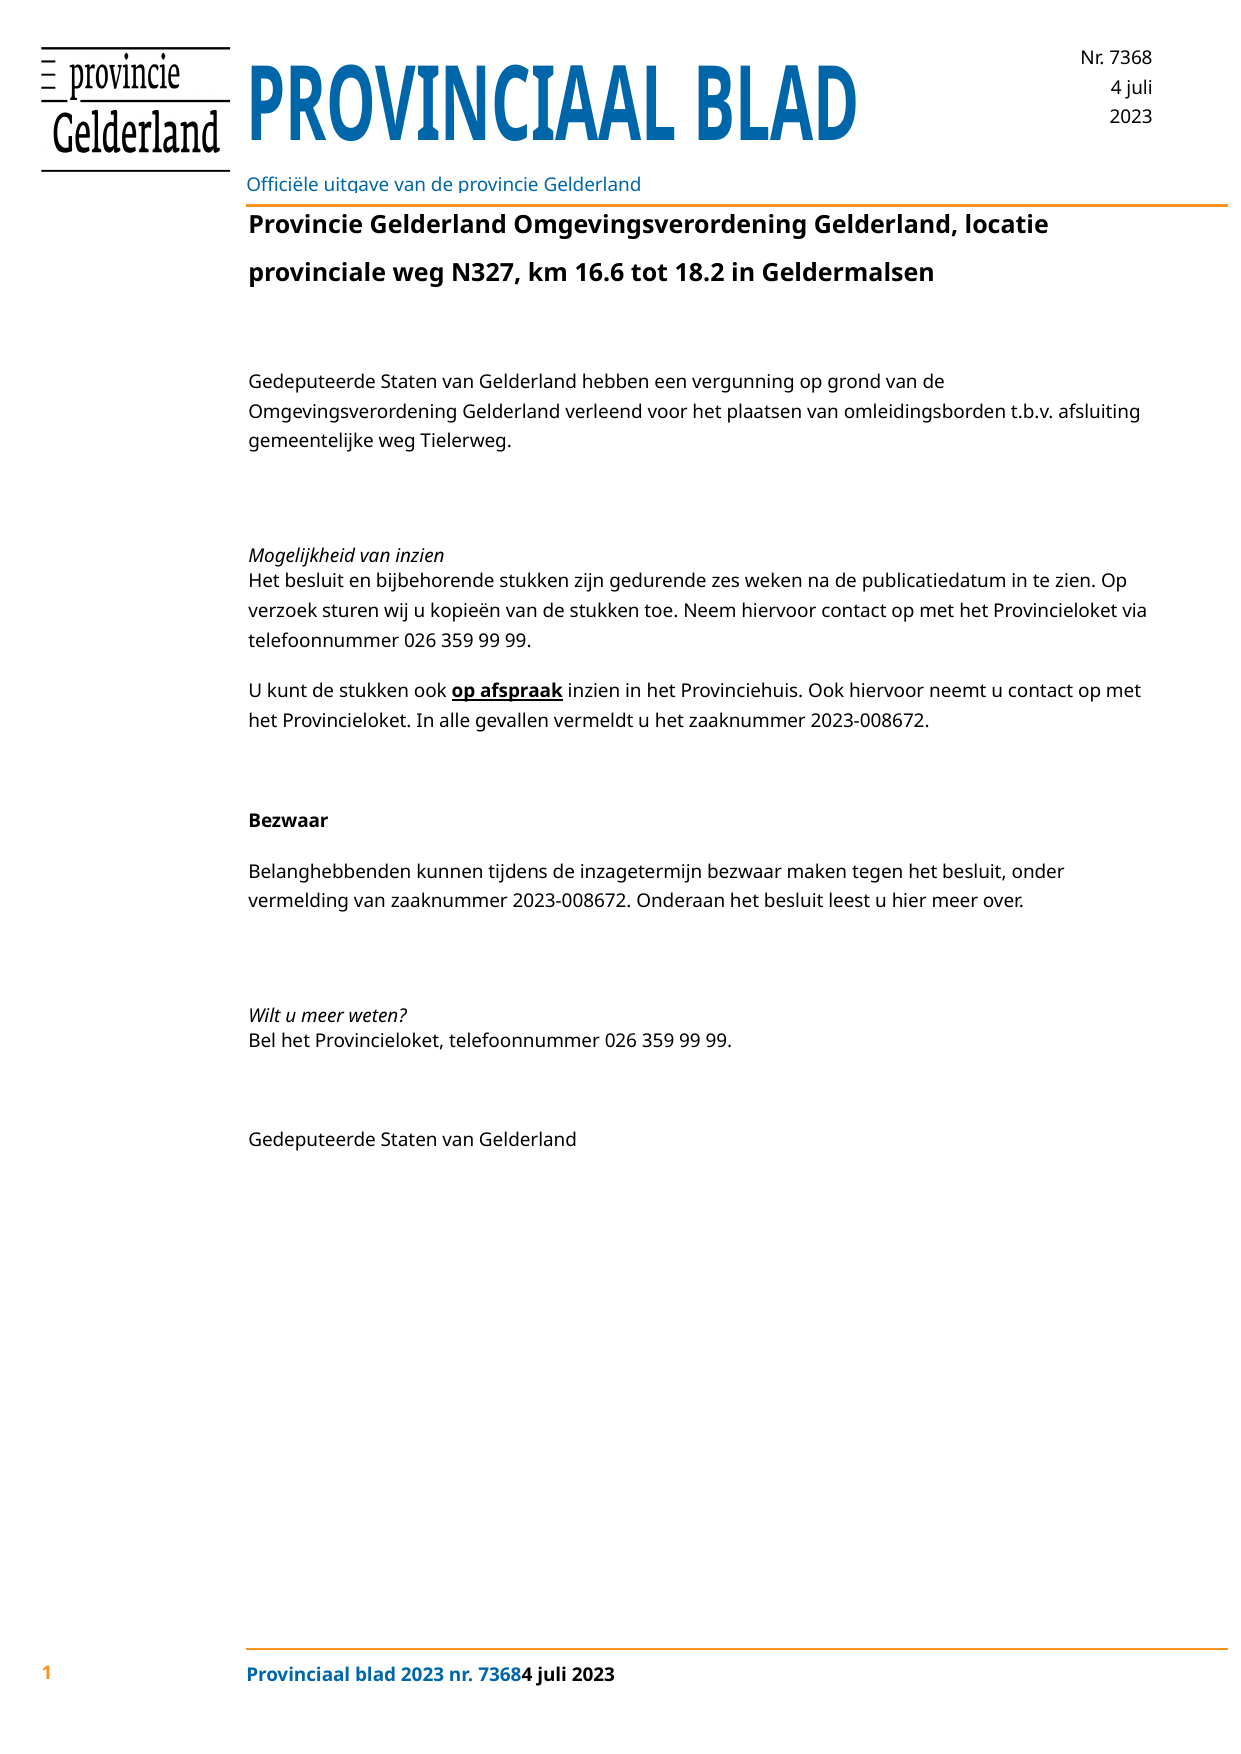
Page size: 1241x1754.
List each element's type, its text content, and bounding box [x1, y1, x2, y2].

text Mogelijkheid van inzien [248, 542, 1152, 568]
text Bel het Provincieloket, telefoonnummer 026 359 99 99. [248, 1028, 1152, 1053]
text Het besluit en bijbehorende stukken zijn gedurende zes weken na de publicatiedatum in te zien. Op verzoek sturen wij u kopieën van de stukken toe. Neem hiervoor contact op met het Provincieloket via telefoonnummer 026 359 99 99. [248, 568, 1152, 652]
text Gedeputeerde Staten van Gelderland [248, 1126, 1152, 1152]
text Bezwaar [248, 808, 1152, 833]
text Gedeputeerde Staten van Gelderland hebben een vergunning op grond van de Omgevingsverordening Gelderland verleend voor het plaatsen van omleidingsborden t.b.v. afsluiting gemeentelijke weg Tielerweg. [248, 368, 1152, 453]
text Provincie Gelderland Omgevingsverordening Gelderland, locatie provinciale weg N327, km 16.6 tot 18.2 in Geldermalsen [248, 207, 1152, 288]
picture [41, 47, 231, 172]
text U kunt de stukken ook op afspraak inzien in het Provinciehuis. Ook hiervoor neemt u contact op met het Provincieloket. In alle gevallen vermeldt u het zaaknummer 2023-008672. [248, 677, 1152, 732]
text Wilt u meer weten? [248, 1002, 1152, 1028]
text Belanghebbenden kunnen tijdens de inzagetermijn bezwaar maken tegen het besluit, onder vermelding van zaaknummer 2023-008672. Onderaan het besluit leest u hier meer over. [248, 858, 1152, 913]
